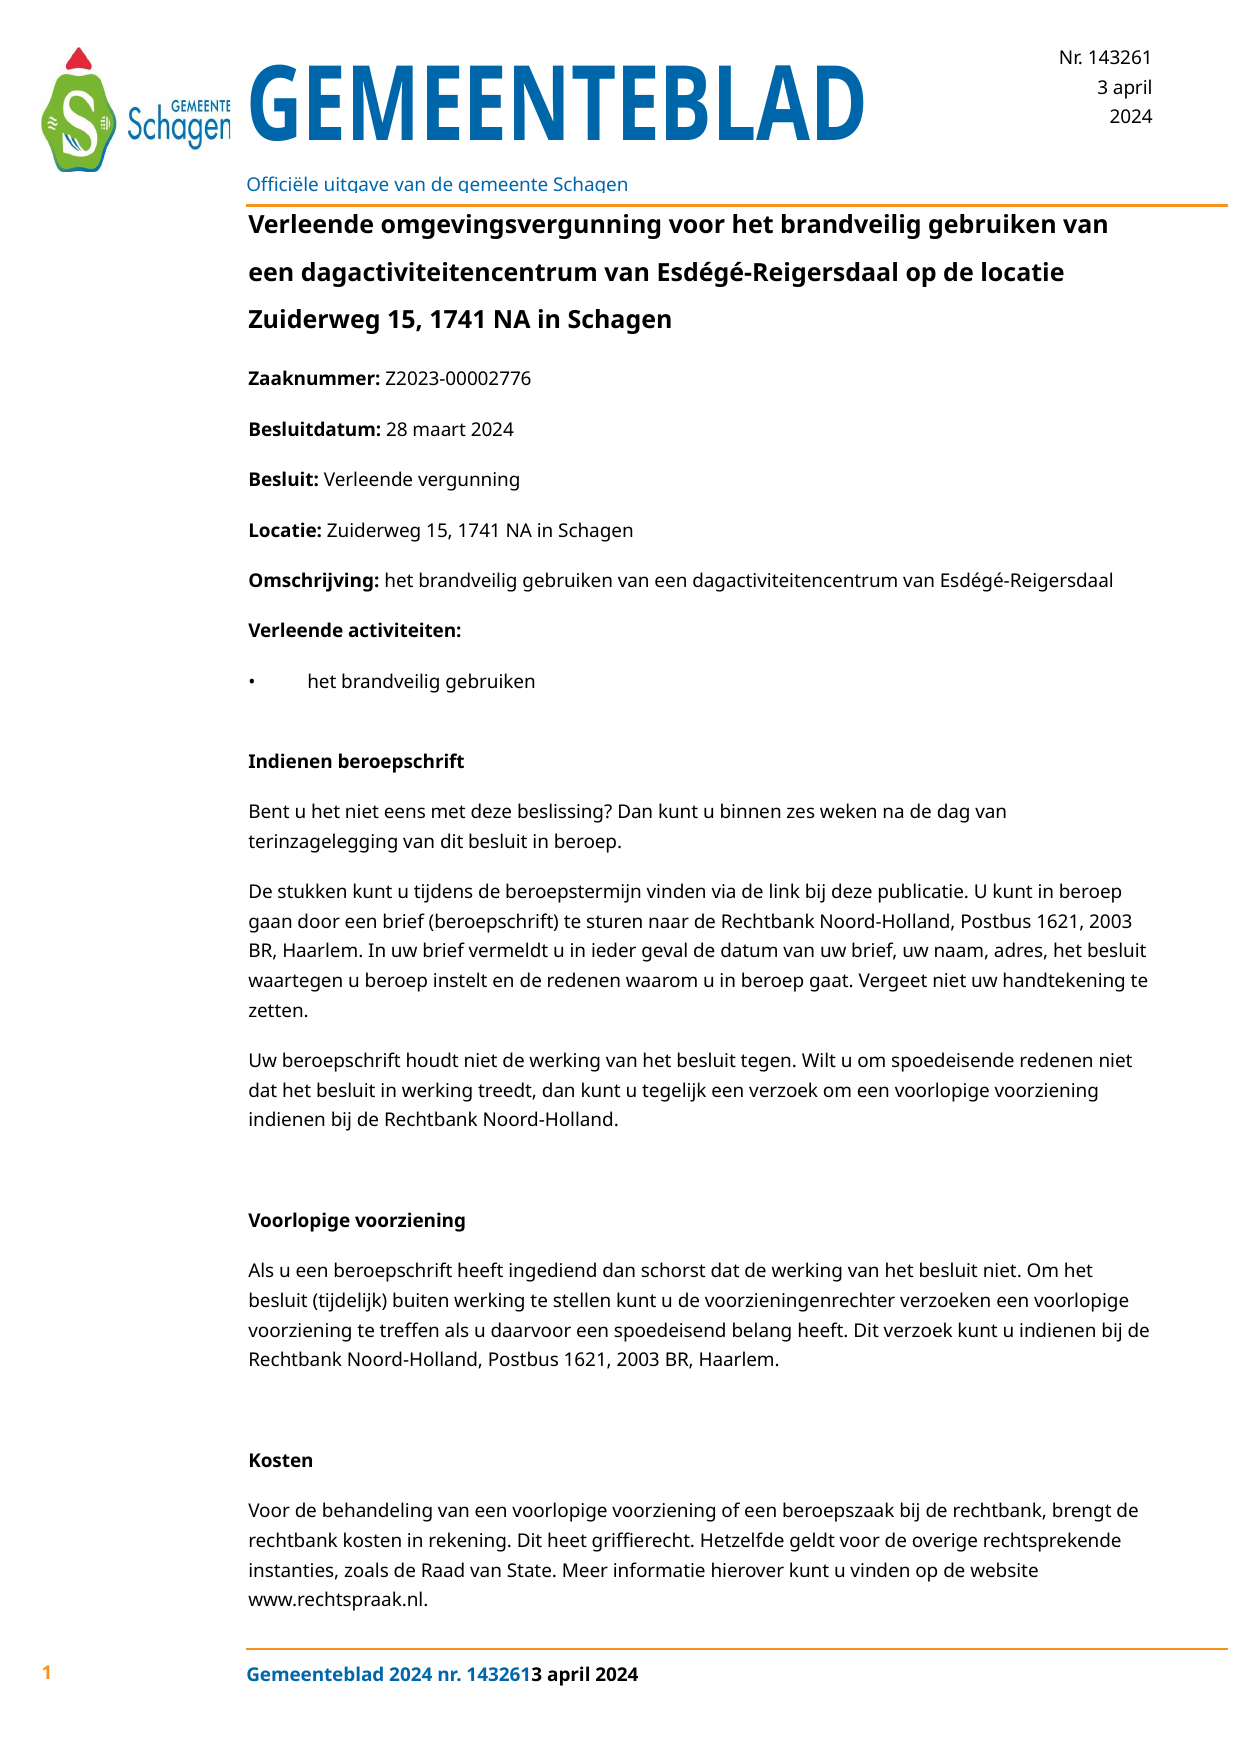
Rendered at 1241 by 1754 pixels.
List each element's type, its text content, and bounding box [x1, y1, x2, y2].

text Besluitdatum: 28 maart 2024 [248, 416, 1152, 442]
text Zaaknummer: Z2023-00002776 [248, 366, 1152, 391]
text Omschrijving: het brandveilig gebruiken van een dagactiviteitencentrum van Esdégé-Reigersdaal [248, 567, 1152, 593]
text Als u een beroepschrift heeft ingediend dan schorst dat de werking van het besluit niet. Om het besluit (tijdelijk) buiten werking te stellen kunt u de voorzieningenrechter verzoeken een voorlopige voorziening te treffen als u daarvoor een spoedeisend belang heeft. Dit verzoek kunt u indienen bij de Rechtbank Noord-Holland, Postbus 1621, 2003 BR, Haarlem. [248, 1258, 1152, 1372]
text Voorlopige voorziening [248, 1207, 1152, 1233]
text Kosten [248, 1447, 1152, 1473]
text Indienen beroepschrift [248, 748, 1152, 774]
text Locatie: Zuiderweg 15, 1741 NA in Schagen [248, 517, 1152, 542]
text Bent u het niet eens met deze beslissing? Dan kunt u binnen zes weken na de dag van terinzagelegging van dit besluit in beroep. [248, 798, 1152, 854]
text Uw beroepschrift houdt niet de werking van het besluit tegen. Wilt u om spoedeisende redenen niet dat het besluit in werking treedt, dan kunt u tegelijk een verzoek om een voorlopige voorziening indienen bij de Rechtbank Noord-Holland. [248, 1047, 1152, 1132]
picture [41, 47, 231, 172]
list het brandveilig gebruiken [248, 668, 1152, 694]
text Voor de behandeling van een voorlopige voorziening of een beroepszaak bij de rechtbank, brengt de rechtbank kosten in rekening. Dit heet griffierecht. Hetzelfde geldt voor de overige rechtsprekende instanties, zoals de Raad van State. Meer informatie hierover kunt u vinden op de website www.rechtspraak.nl. [248, 1498, 1152, 1612]
text Besluit: Verleende vergunning [248, 466, 1152, 492]
text Verleende activiteiten: [248, 618, 1152, 643]
text Verleende omgevingsvergunning voor het brandveilig gebruiken van een dagactiviteitencentrum van Esdégé-Reigersdaal op de locatie Zuiderweg 15, 1741 NA in Schagen [248, 207, 1152, 336]
text De stukken kunt u tijdens de beroepstermijn vinden via de link bij deze publicatie. U kunt in beroep gaan door een brief (beroepschrift) te sturen naar de Rechtbank Noord-Holland, Postbus 1621, 2003 BR, Haarlem. In uw brief vermeldt u in ieder geval de datum van uw brief, uw naam, adres, het besluit waartegen u beroep instelt en de redenen waarom u in beroep gaat. Vergeet niet uw handtekening te zetten. [248, 878, 1152, 1022]
